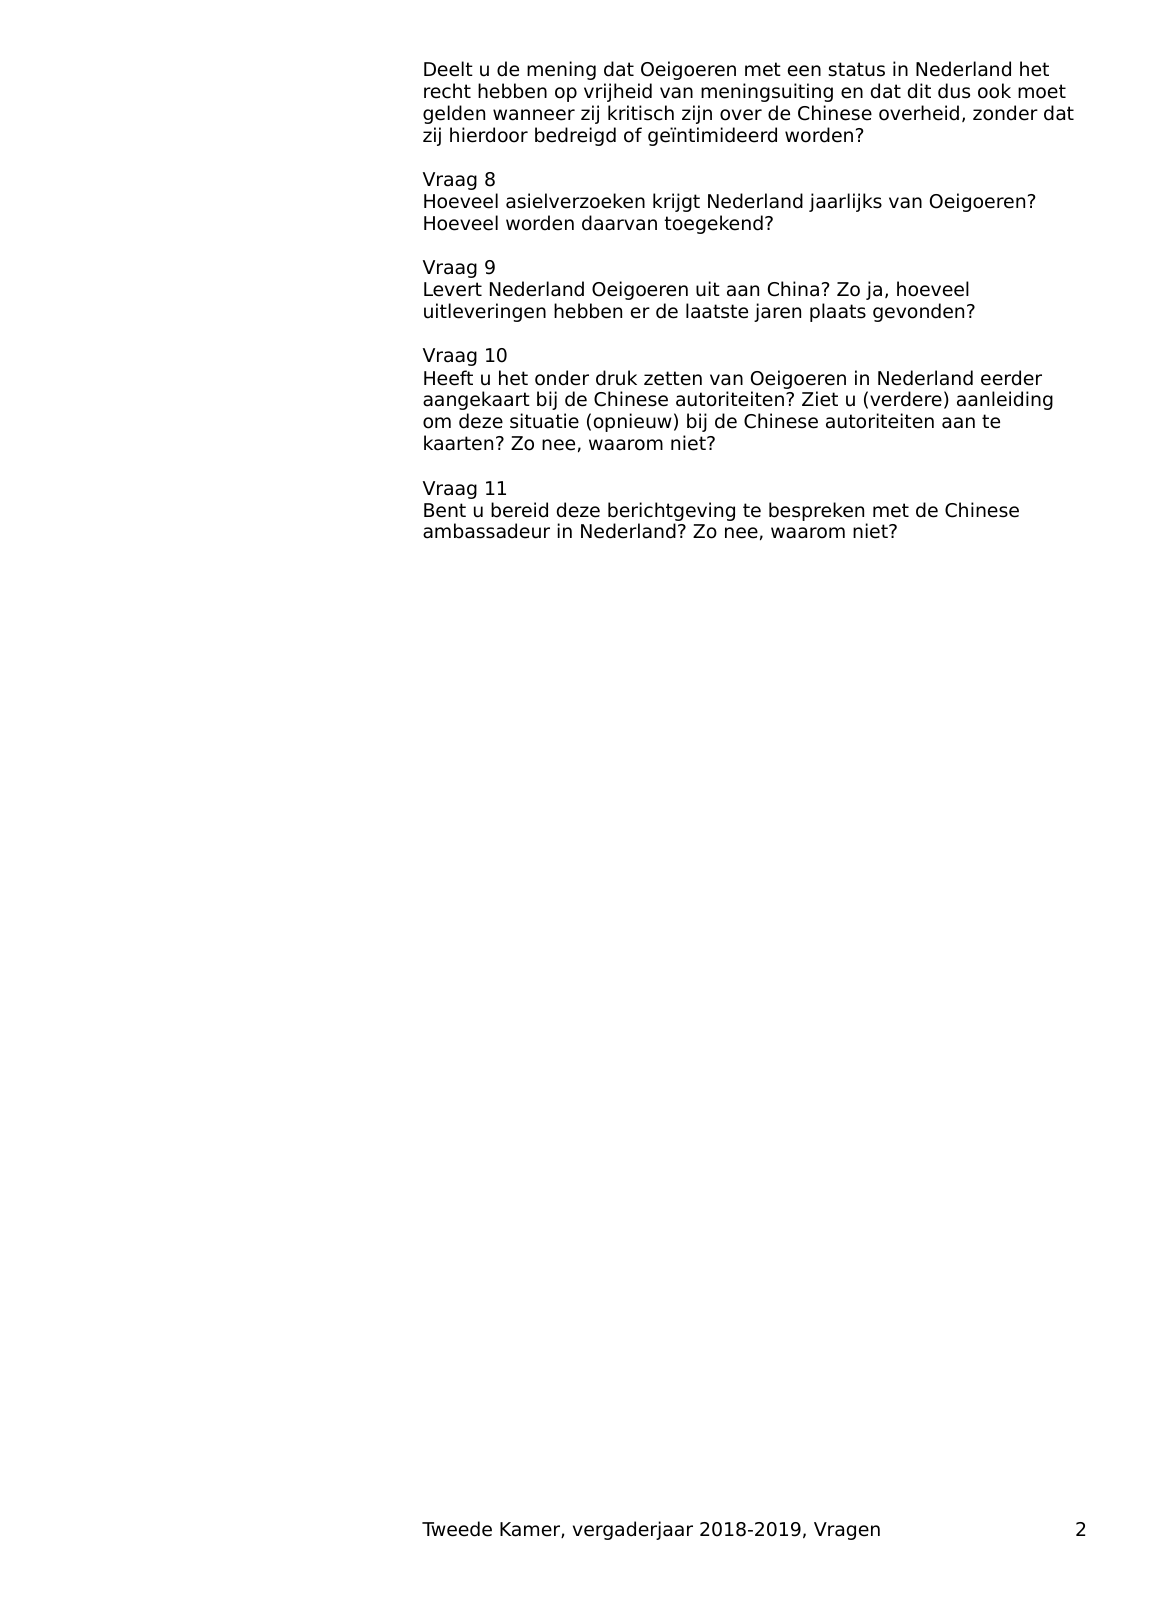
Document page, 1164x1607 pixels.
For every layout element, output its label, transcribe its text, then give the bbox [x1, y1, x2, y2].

text Vraag 11 [422, 477, 1087, 499]
text Vraag 10 [422, 345, 1087, 367]
text Heeft u het onder druk zetten van Oeigoeren in Nederland eerder aangekaart bij de Chinese autoriteiten? Ziet u (verdere) aanleiding om deze situatie (opnieuw) bij de Chinese autoriteiten aan te kaarten? Zo nee, waarom niet? [422, 367, 1087, 455]
text Levert Nederland Oeigoeren uit aan China? Zo ja, hoeveel uitleveringen hebben er de laatste jaren plaats gevonden? [422, 279, 1087, 323]
text Deelt u de mening dat Oeigoeren met een status in Nederland het recht hebben op vrijheid van meningsuiting en dat dit dus ook moet gelden wanneer zij kritisch zijn over de Chinese overheid, zonder dat zij hierdoor bedreigd of geïntimideerd worden? [422, 59, 1087, 147]
text Vraag 8 [422, 169, 1087, 191]
text Vraag 9 [422, 257, 1087, 279]
text Hoeveel asielverzoeken krijgt Nederland jaarlijks van Oeigoeren? Hoeveel worden daarvan toegekend? [422, 191, 1087, 235]
text Bent u bereid deze berichtgeving te bespreken met de Chinese ambassadeur in Nederland? Zo nee, waarom niet? [422, 499, 1087, 543]
